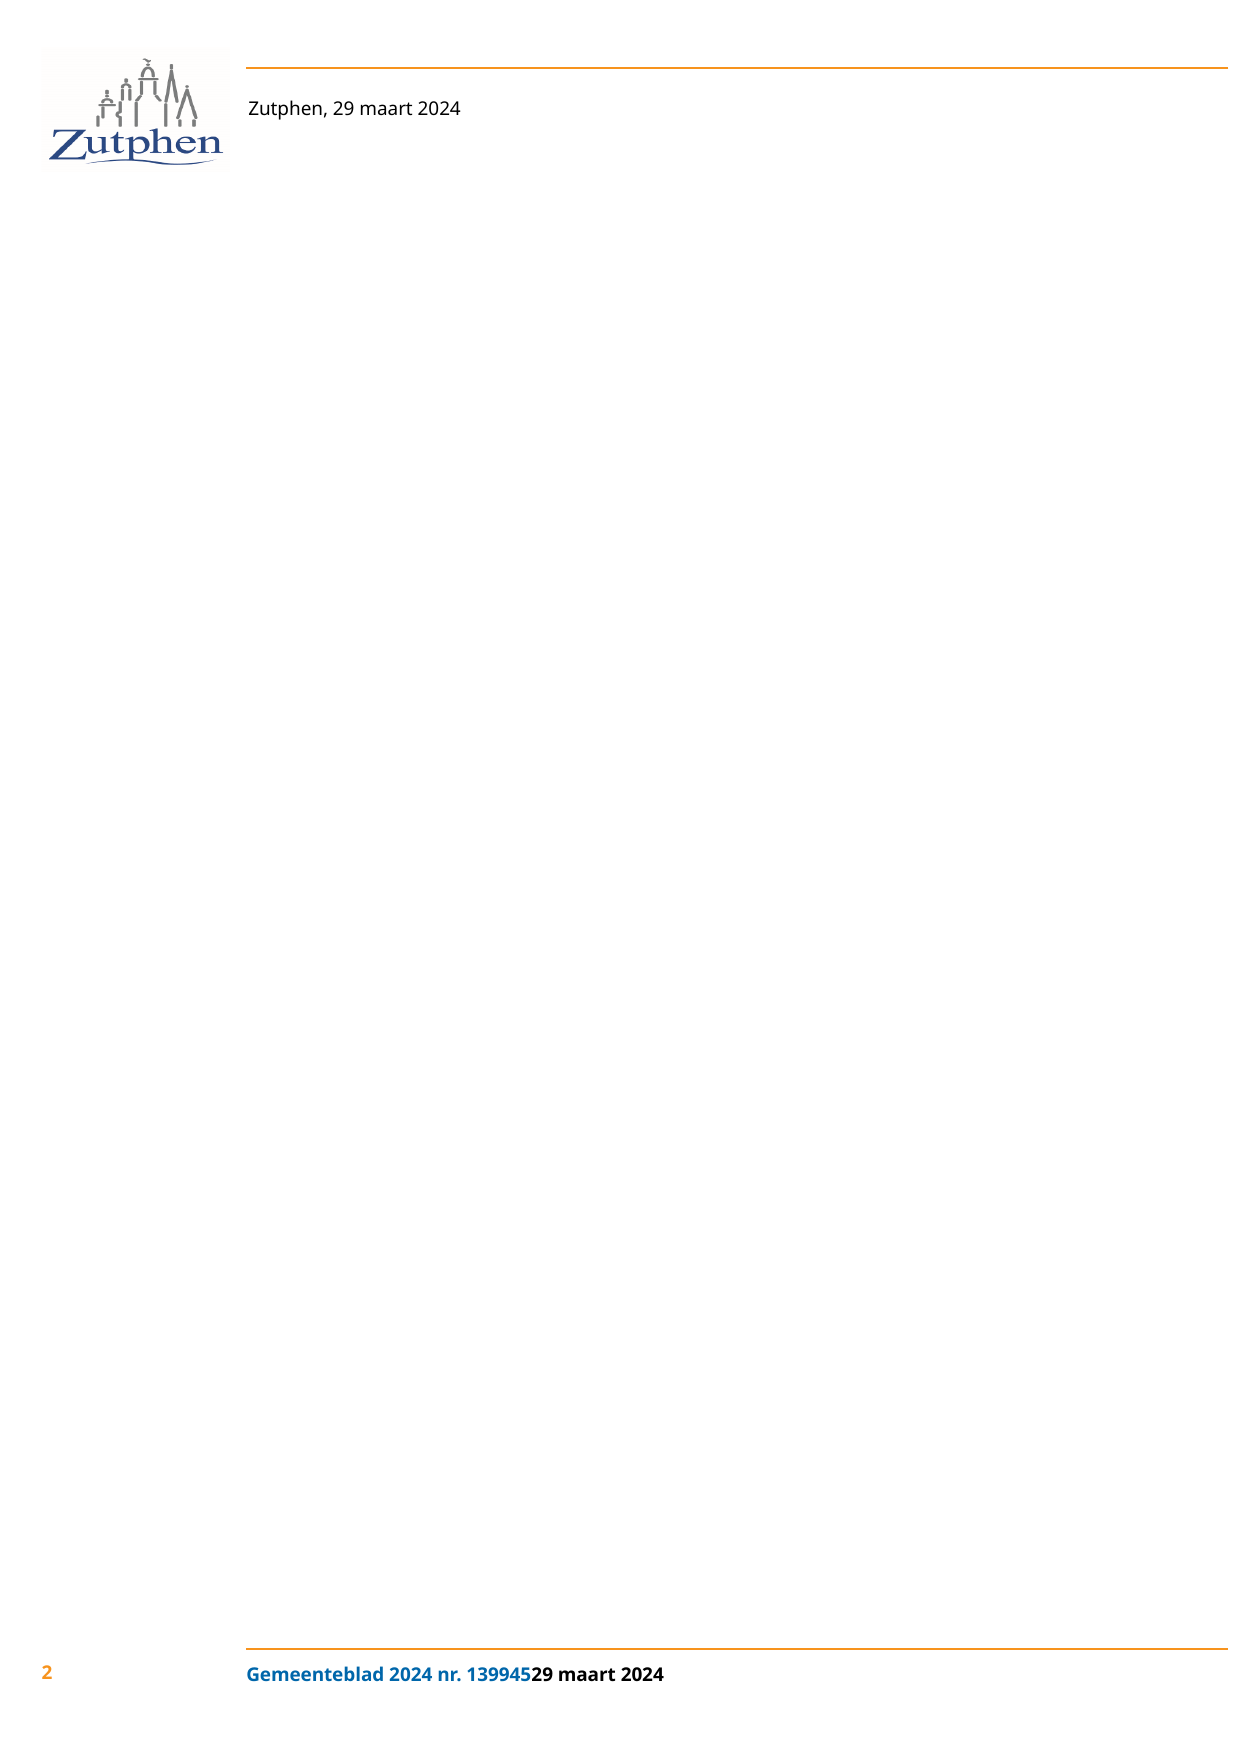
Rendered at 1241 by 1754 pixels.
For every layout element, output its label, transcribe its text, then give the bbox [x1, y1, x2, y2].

text Zutphen, 29 maart 2024 [248, 95, 1152, 121]
picture [41, 47, 231, 172]
